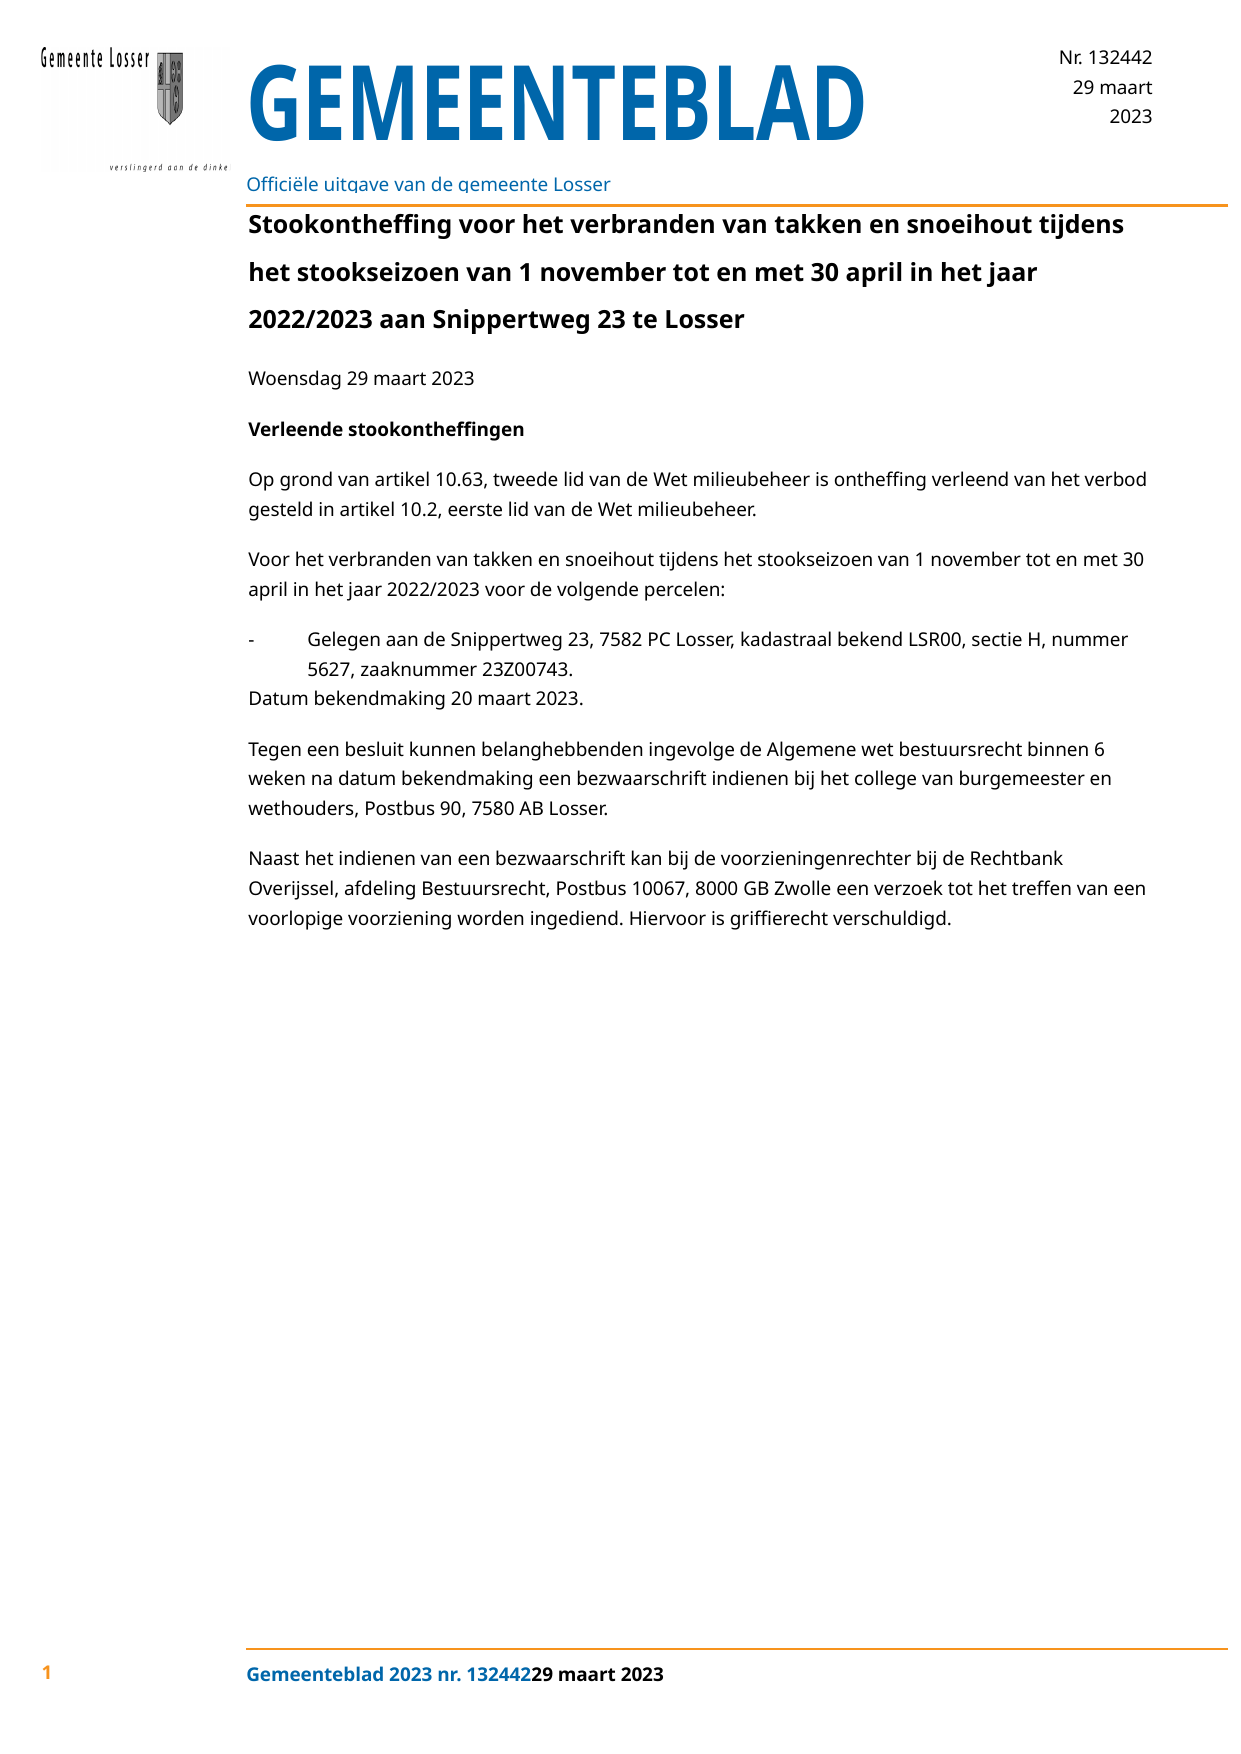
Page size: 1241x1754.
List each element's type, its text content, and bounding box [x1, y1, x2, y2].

list Gelegen aan de Snippertweg 23, 7582 PC Losser, kadastraal bekend LSR00, sectie H, nummer 5627, zaaknummer 23Z00743. [248, 626, 1152, 682]
text Datum bekendmaking 20 maart 2023. [248, 686, 1152, 711]
text Woensdag 29 maart 2023 [248, 366, 1152, 391]
text Tegen een besluit kunnen belanghebbenden ingevolge de Algemene wet bestuursrecht binnen 6 weken na datum bekendmaking een bezwaarschrift indienen bij het college van burgemeester en wethouders, Postbus 90, 7580 AB Losser. [248, 736, 1152, 821]
text Naast het indienen van een bezwaarschrift kan bij de voorzieningenrechter bij de Rechtbank Overijssel, afdeling Bestuursrecht, Postbus 10067, 8000 GB Zwolle een verzoek tot het treffen van een voorlopige voorziening worden ingediend. Hiervoor is griffierecht verschuldigd. [248, 846, 1152, 930]
text Verleende stookontheffingen [248, 416, 1152, 442]
text Stookontheffing voor het verbranden van takken en snoeihout tijdens het stookseizoen van 1 november tot en met 30 april in het jaar 2022/2023 aan Snippertweg 23 te Losser [248, 207, 1152, 336]
picture [41, 47, 231, 172]
text Voor het verbranden van takken en snoeihout tijdens het stookseizoen van 1 november tot en met 30 april in het jaar 2022/2023 voor de volgende percelen: [248, 546, 1152, 602]
text Op grond van artikel 10.63, tweede lid van de Wet milieubeheer is ontheffing verleend van het verbod gesteld in artikel 10.2, eerste lid van de Wet milieubeheer. [248, 466, 1152, 522]
